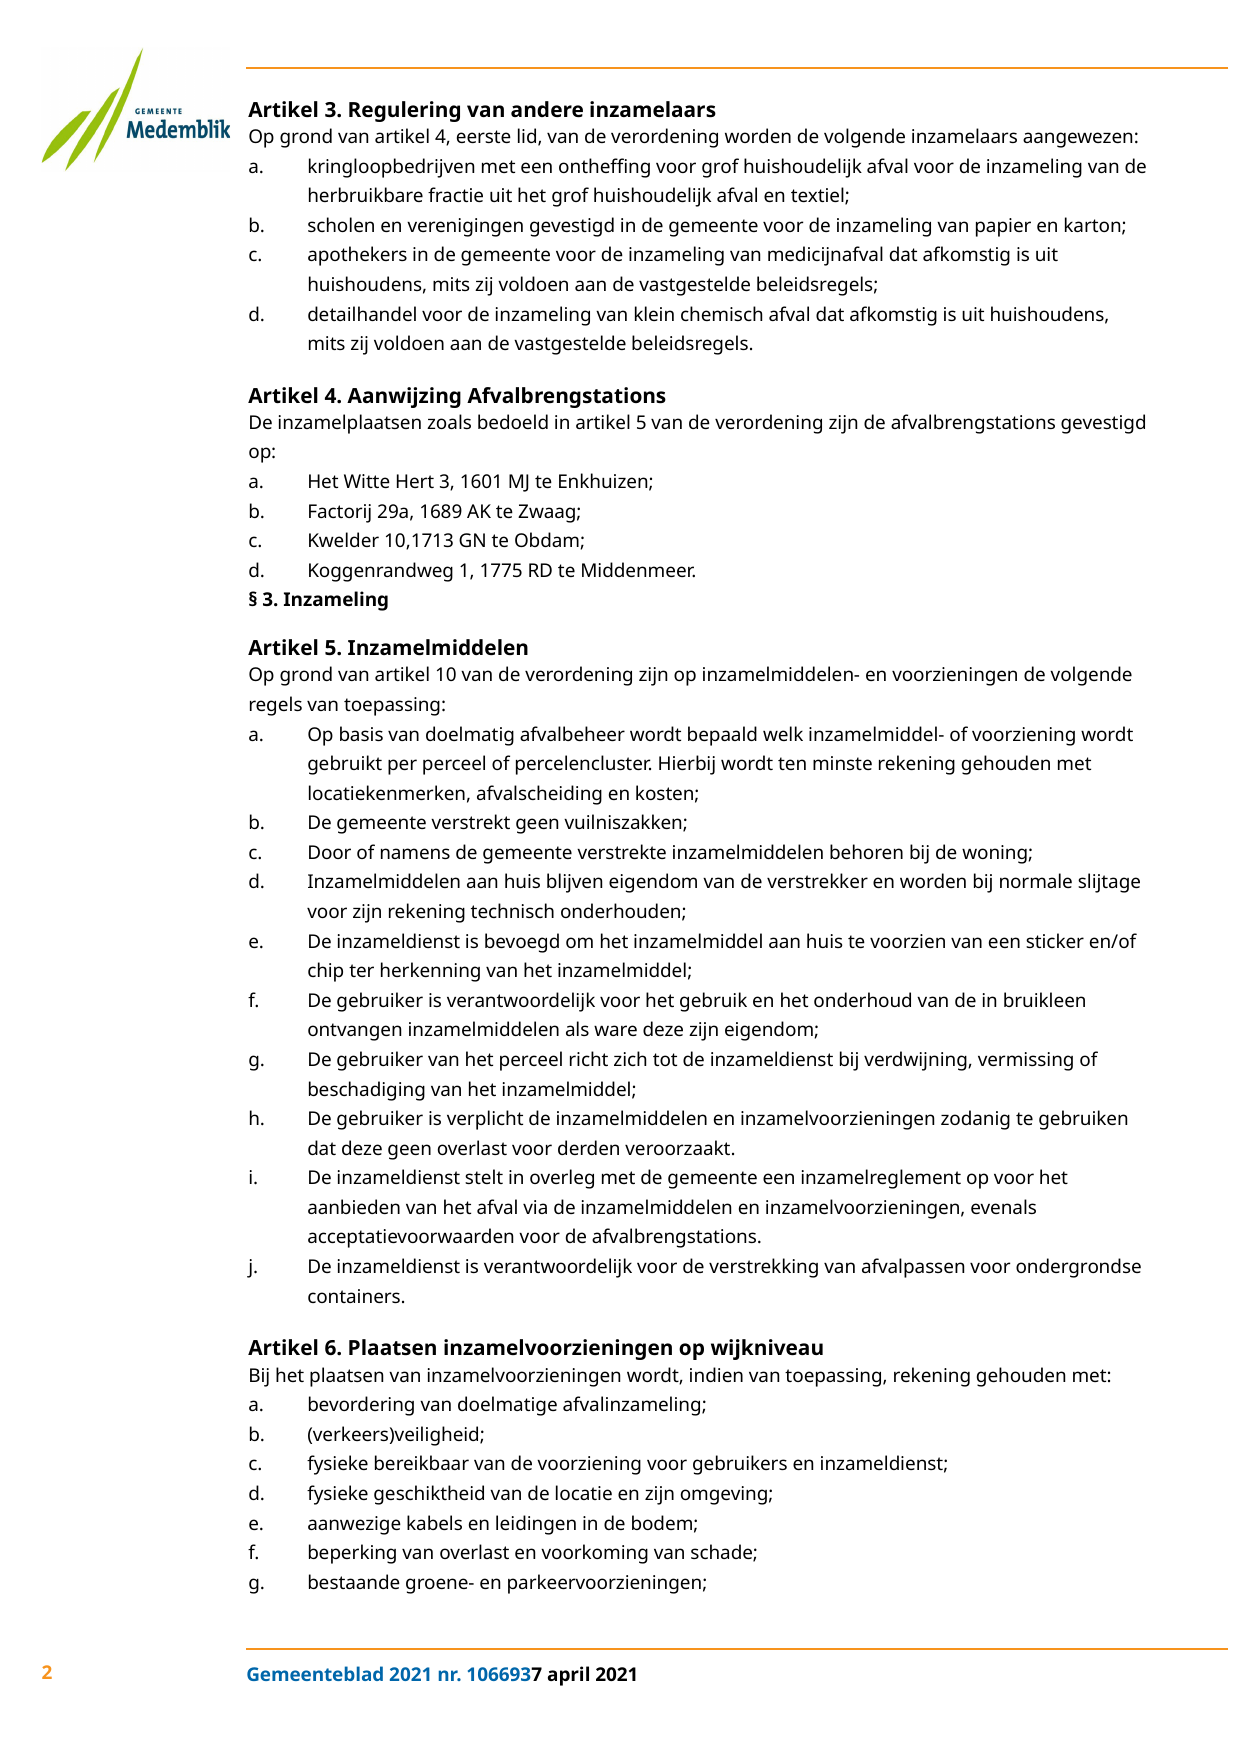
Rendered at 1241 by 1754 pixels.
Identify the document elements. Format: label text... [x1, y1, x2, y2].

list Koggenrandweg 1, 1775 RD te Middenmeer. [248, 557, 1152, 583]
text De inzamelplaatsen zoals bedoeld in artikel 5 van de verordening zijn de afvalbrengstations gevestigd op: [248, 409, 1152, 464]
list scholen en verenigingen gevestigd in de gemeente voor de inzameling van papier en karton; [248, 212, 1152, 238]
text Op grond van artikel 4, eerste lid, van de verordening worden de volgende inzamelaars aangewezen: [248, 123, 1152, 149]
list De gemeente verstrekt geen vuilniszakken; [248, 809, 1152, 835]
list bevordering van doelmatige afvalinzameling; [248, 1391, 1152, 1417]
text § 3. Inzameling [248, 587, 1152, 612]
picture [41, 47, 231, 172]
list De inzameldienst stelt in overleg met de gemeente een inzamelreglement op voor het aanbieden van het afval via de inzamelmiddelen en inzamelvoorzieningen, evenals acceptatievoorwaarden voor de afvalbrengstations. [248, 1164, 1152, 1249]
list Het Witte Hert 3, 1601 MJ te Enkhuizen; [248, 468, 1152, 494]
list De gebruiker is verantwoordelijk voor het gebruik en het onderhoud van de in bruikleen ontvangen inzamelmiddelen als ware deze zijn eigendom; [248, 987, 1152, 1042]
list beperking van overlast en voorkoming van schade; [248, 1539, 1152, 1565]
text Artikel 5. Inzamelmiddelen [248, 633, 1152, 662]
list De inzameldienst is verantwoordelijk voor de verstrekking van afvalpassen voor ondergrondse containers. [248, 1253, 1152, 1309]
list (verkeers)veiligheid; [248, 1421, 1152, 1447]
text Op grond van artikel 10 van de verordening zijn op inzamelmiddelen- en voorzieningen de volgende regels van toepassing: [248, 662, 1152, 717]
list De inzameldienst is bevoegd om het inzamelmiddel aan huis te voorzien van een sticker en/of chip ter herkenning van het inzamelmiddel; [248, 928, 1152, 983]
list Factorij 29a, 1689 AK te Zwaag; [248, 498, 1152, 524]
list De gebruiker is verplicht de inzamelmiddelen en inzamelvoorzieningen zodanig te gebruiken dat deze geen overlast voor derden veroorzaakt. [248, 1105, 1152, 1161]
text Bij het plaatsen van inzamelvoorzieningen wordt, indien van toepassing, rekening gehouden met: [248, 1362, 1152, 1387]
list fysieke bereikbaar van de voorziening voor gebruikers en inzameldienst; [248, 1451, 1152, 1476]
list detailhandel voor de inzameling van klein chemisch afval dat afkomstig is uit huishoudens, mits zij voldoen aan de vastgestelde beleidsregels. [248, 301, 1152, 356]
text Artikel 3. Regulering van andere inzamelaars [248, 95, 1152, 123]
list De gebruiker van het perceel richt zich tot de inzameldienst bij verdwijning, vermissing of beschadiging van het inzamelmiddel; [248, 1046, 1152, 1102]
text Artikel 4. Aanwijzing Afvalbrengstations [248, 381, 1152, 409]
list fysieke geschiktheid van de locatie en zijn omgeving; [248, 1480, 1152, 1506]
list Kwelder 10,1713 GN te Obdam; [248, 527, 1152, 553]
list Door of namens de gemeente verstrekte inzamelmiddelen behoren bij de woning; [248, 839, 1152, 865]
list kringloopbedrijven met een ontheffing voor grof huishoudelijk afval voor de inzameling van de herbruikbare fractie uit het grof huishoudelijk afval en textiel; [248, 153, 1152, 208]
text Artikel 6. Plaatsen inzamelvoorzieningen op wijkniveau [248, 1333, 1152, 1362]
list Inzamelmiddelen aan huis blijven eigendom van de verstrekker en worden bij normale slijtage voor zijn rekening technisch onderhouden; [248, 869, 1152, 924]
list Op basis van doelmatig afvalbeheer wordt bepaald welk inzamelmiddel- of voorziening wordt gebruikt per perceel of percelencluster. Hierbij wordt ten minste rekening gehouden met locatiekenmerken, afvalscheiding en kosten; [248, 721, 1152, 806]
list aanwezige kabels en leidingen in de bodem; [248, 1510, 1152, 1535]
list bestaande groene- en parkeervoorzieningen; [248, 1569, 1152, 1594]
list apothekers in de gemeente voor de inzameling van medicijnafval dat afkomstig is uit huishoudens, mits zij voldoen aan de vastgestelde beleidsregels; [248, 242, 1152, 297]
